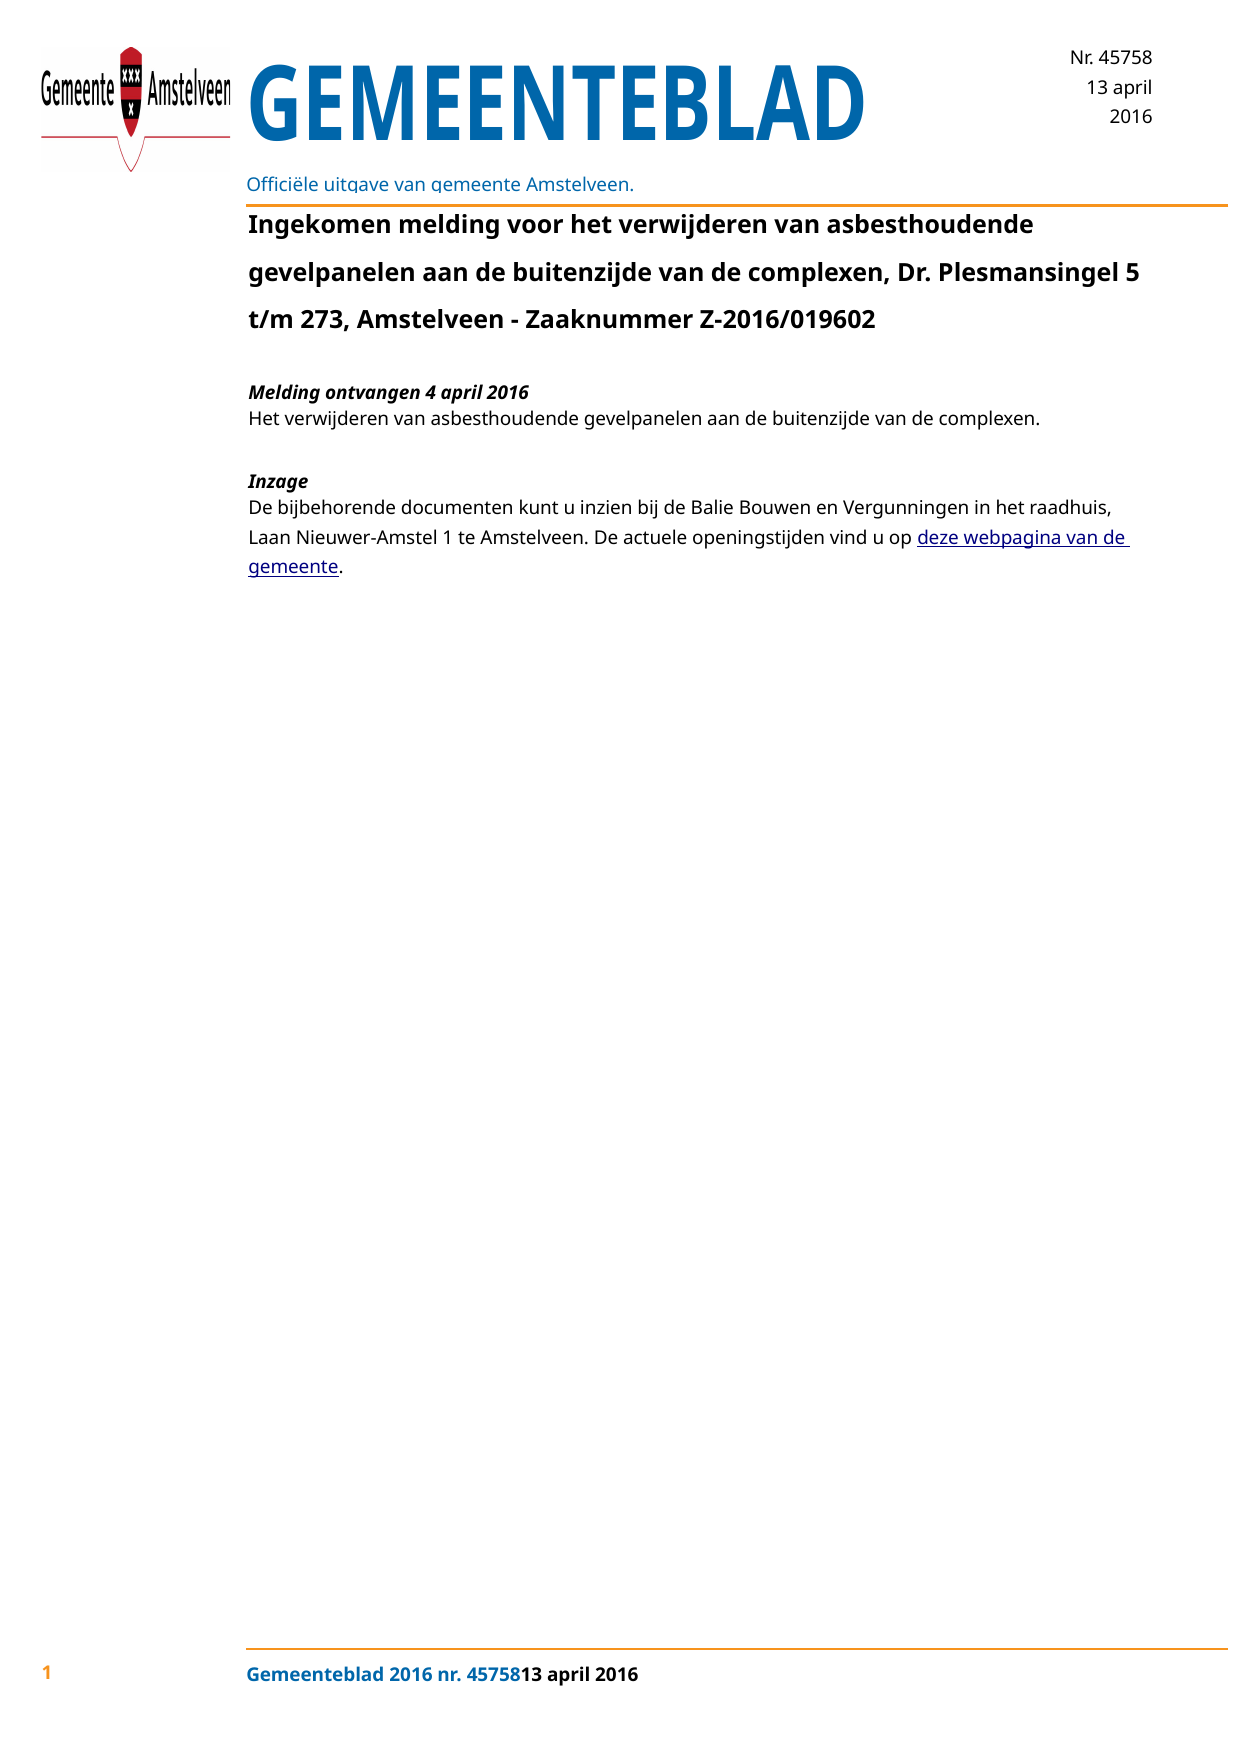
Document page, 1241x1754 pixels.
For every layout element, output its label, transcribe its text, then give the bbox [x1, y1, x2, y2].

picture [41, 47, 231, 172]
text De bijbehorende documenten kunt u inzien bij de Balie Bouwen en Vergunningen in het raadhuis, Laan Nieuwer-Amstel 1 te Amstelveen. De actuele openingstijden vind u op deze webpagina van de gemeente. [248, 494, 1152, 579]
text Ingekomen melding voor het verwijderen van asbesthoudende gevelpanelen aan de buitenzijde van de complexen, Dr. Plesmansingel 5 t/m 273, Amstelveen - Zaaknummer Z-2016/019602 [248, 207, 1152, 336]
text Melding ontvangen 4 april 2016 [248, 379, 1152, 405]
text Het verwijderen van asbesthoudende gevelpanelen aan de buitenzijde van de complexen. [248, 405, 1152, 431]
text Inzage [248, 469, 1152, 494]
